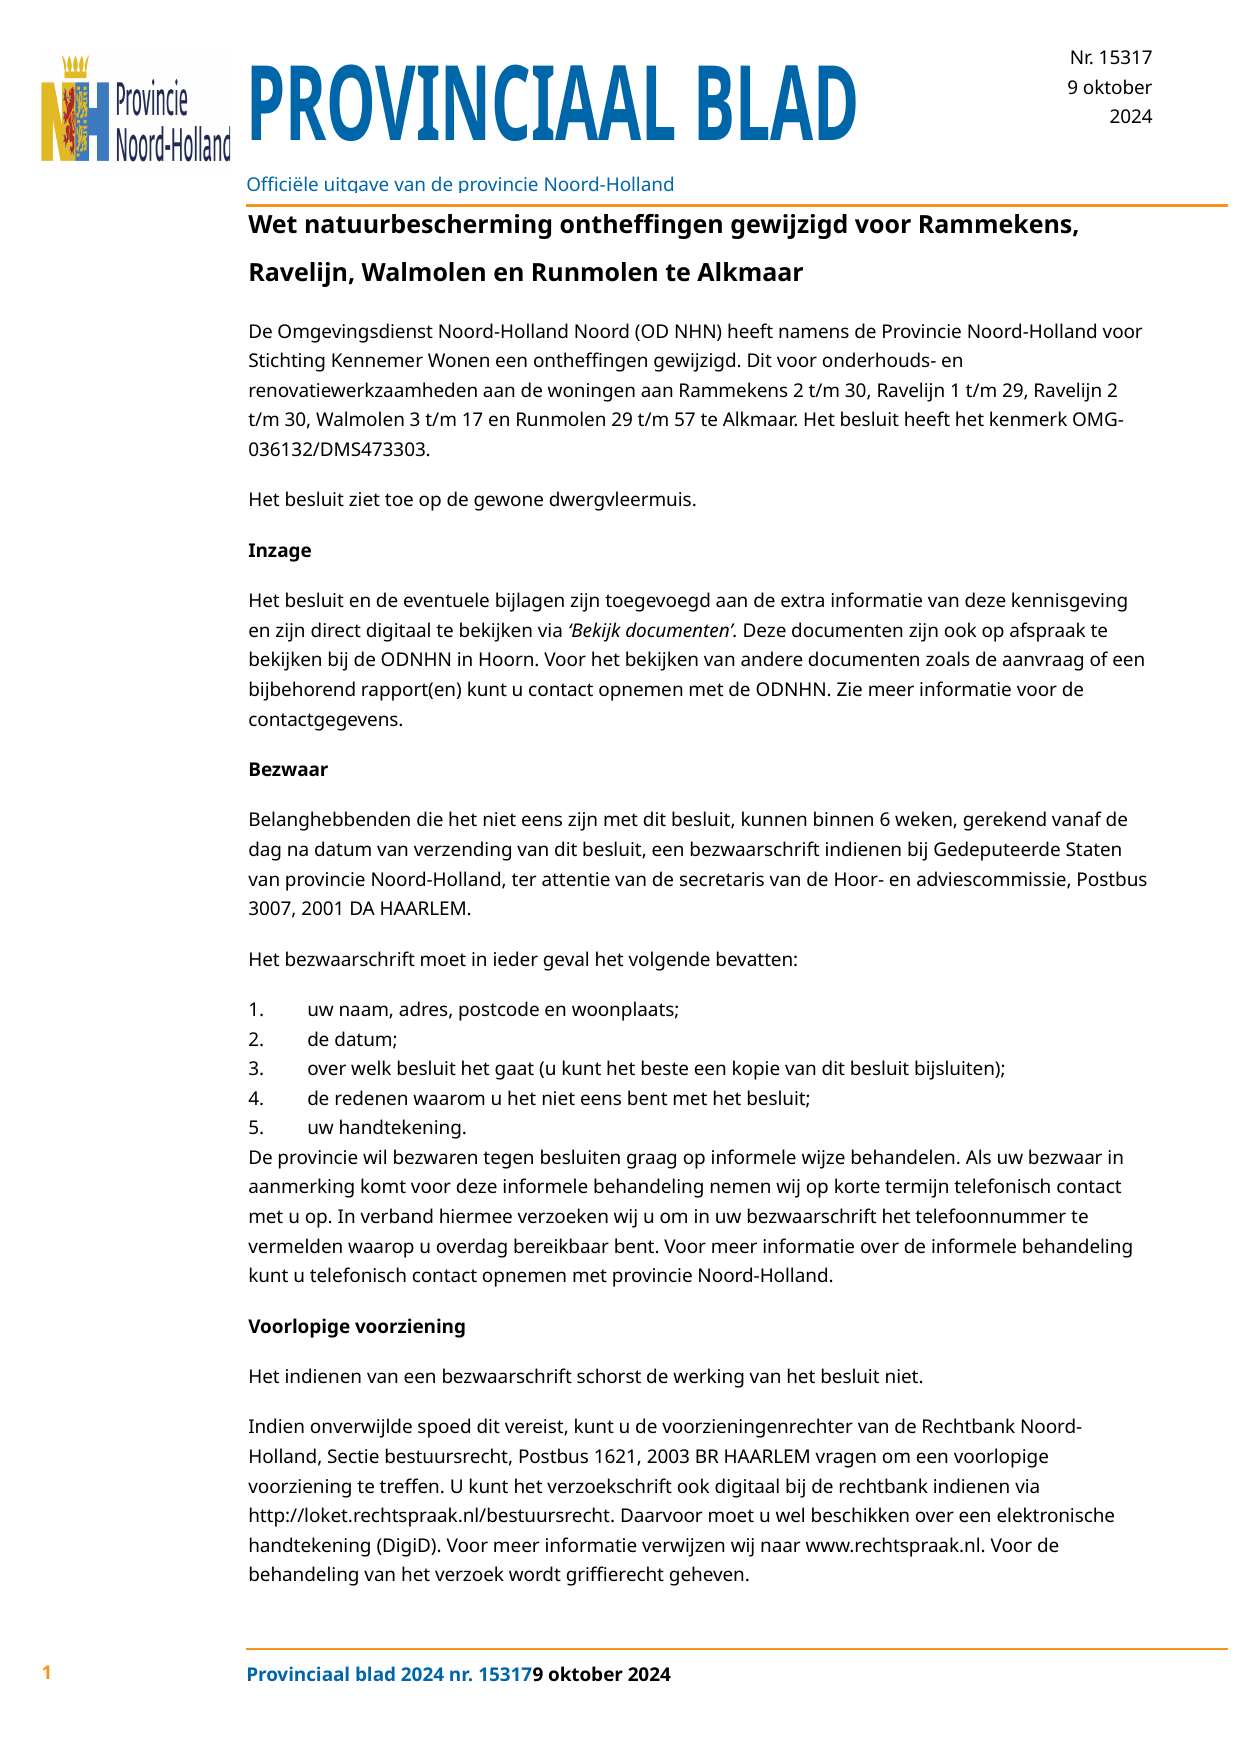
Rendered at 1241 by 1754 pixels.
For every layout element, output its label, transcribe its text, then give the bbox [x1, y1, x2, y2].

list de datum; [248, 1026, 1152, 1052]
text Het bezwaarschrift moet in ieder geval het volgende bevatten: [248, 946, 1152, 972]
text Het indienen van een bezwaarschrift schorst de werking van het besluit niet. [248, 1363, 1152, 1389]
text De provincie wil bezwaren tegen besluiten graag op informele wijze behandelen. Als uw bezwaar in aanmerking komt voor deze informele behandeling nemen wij op korte termijn telefonisch contact met u op. In verband hiermee verzoeken wij u om in uw bezwaarschrift het telefoonnummer te vermelden waarop u overdag bereikbaar bent. Voor meer informatie over de informele behandeling kunt u telefonisch contact opnemen met provincie Noord-Holland. [248, 1144, 1152, 1288]
text Het besluit en de eventuele bijlagen zijn toegevoegd aan de extra informatie van deze kennisgeving en zijn direct digitaal te bekijken via ‘Bekijk documenten’. Deze documenten zijn ook op afspraak te bekijken bij de ODNHN in Hoorn. Voor het bekijken van andere documenten zoals de aanvraag of een bijbehorend rapport(en) kunt u contact opnemen met de ODNHN. Zie meer informatie voor de contactgegevens. [248, 587, 1152, 732]
list uw handtekening. [248, 1114, 1152, 1140]
text Inzage [248, 537, 1152, 563]
text Wet natuurbescherming ontheffingen gewijzigd voor Rammekens, Ravelijn, Walmolen en Runmolen te Alkmaar [248, 207, 1152, 288]
text Voorlopige voorziening [248, 1313, 1152, 1339]
text De Omgevingsdienst Noord-Holland Noord (OD NHN) heeft namens de Provincie Noord-Holland voor Stichting Kennemer Wonen een ontheffingen gewijzigd. Dit voor onderhouds- en renovatiewerkzaamheden aan de woningen aan Rammekens 2 t/m 30, Ravelijn 1 t/m 29, Ravelijn 2 t/m 30, Walmolen 3 t/m 17 en Runmolen 29 t/m 57 te Alkmaar. Het besluit heeft het kenmerk OMG-036132/DMS473303. [248, 318, 1152, 462]
picture [41, 47, 231, 172]
text Bezwaar [248, 756, 1152, 782]
list de redenen waarom u het niet eens bent met het besluit; [248, 1085, 1152, 1111]
text Indien onverwijlde spoed dit vereist, kunt u de voorzieningenrechter van de Rechtbank Noord-Holland, Sectie bestuursrecht, Postbus 1621, 2003 BR HAARLEM vragen om een voorlopige voorziening te treffen. U kunt het verzoekschrift ook digitaal bij de rechtbank indienen via http://loket.rechtspraak.nl/bestuursrecht. Daarvoor moet u wel beschikken over een elektronische handtekening (DigiD). Voor meer informatie verwijzen wij naar www.rechtspraak.nl. Voor de behandeling van het verzoek wordt griffierecht geheven. [248, 1414, 1152, 1587]
list uw naam, adres, postcode en woonplaats; [248, 996, 1152, 1022]
text Het besluit ziet toe op de gewone dwergvleermuis. [248, 487, 1152, 512]
list over welk besluit het gaat (u kunt het beste een kopie van dit besluit bijsluiten); [248, 1055, 1152, 1081]
text Belanghebbenden die het niet eens zijn met dit besluit, kunnen binnen 6 weken, gerekend vanaf de dag na datum van verzending van dit besluit, een bezwaarschrift indienen bij Gedeputeerde Staten van provincie Noord-Holland, ter attentie van de secretaris van de Hoor- en adviescommissie, Postbus 3007, 2001 DA HAARLEM. [248, 807, 1152, 921]
